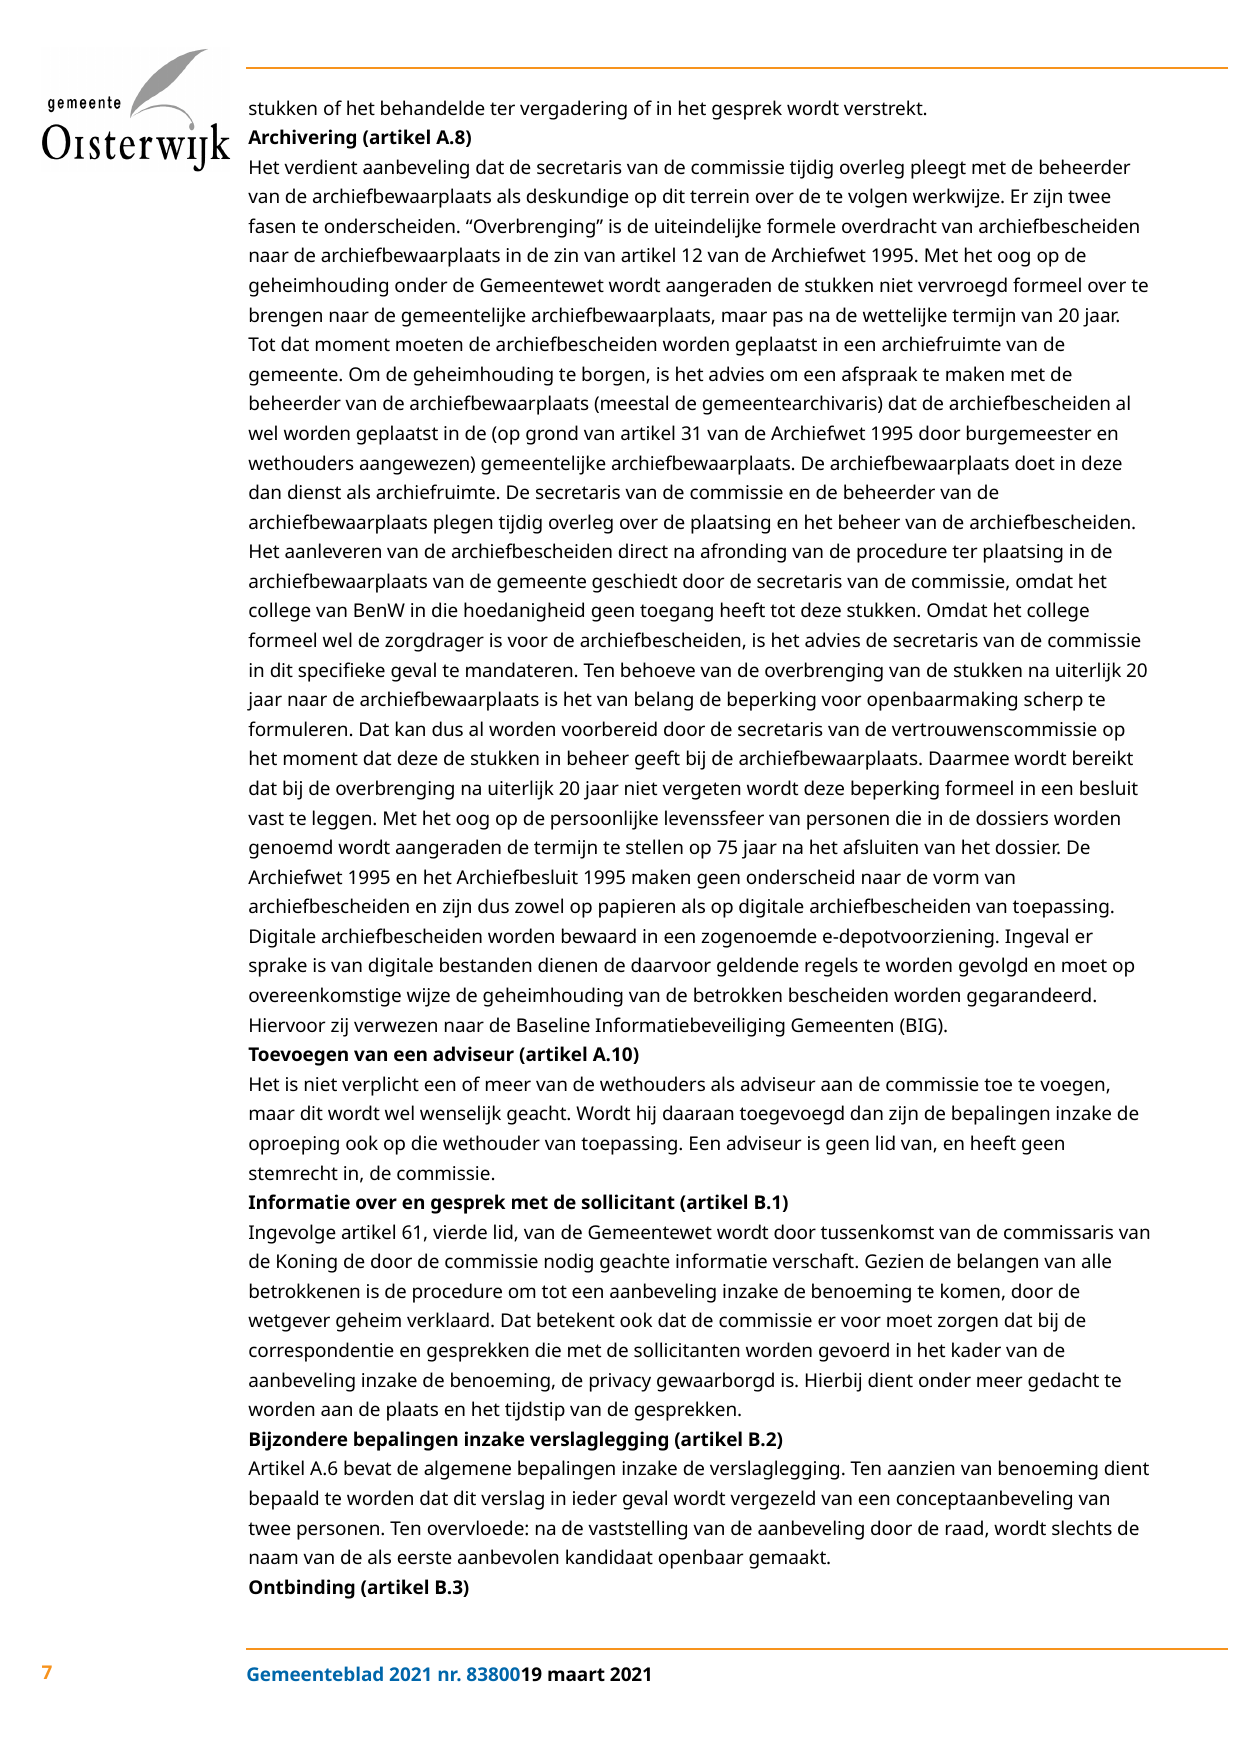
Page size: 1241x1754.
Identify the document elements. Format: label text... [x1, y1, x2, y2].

text Toevoegen van een adviseur (artikel A.10) [248, 1041, 1152, 1067]
text Ingevolge artikel 61, vierde lid, van de Gemeentewet wordt door tussenkomst van de commissaris van de Koning de door de commissie nodig geachte informatie verschaft. Gezien de belangen van alle betrokkenen is de procedure om tot een aanbeveling inzake de benoeming te komen, door de wetgever geheim verklaard. Dat betekent ook dat de commissie er voor moet zorgen dat bij de correspondentie en gesprekken die met de sollicitanten worden gevoerd in het kader van de aanbeveling inzake de benoeming, de privacy gewaarborgd is. Hierbij dient onder meer gedacht te worden aan de plaats en het tijdstip van de gesprekken. [248, 1219, 1152, 1422]
picture [41, 47, 231, 172]
text Ontbinding (artikel B.3) [248, 1574, 1152, 1600]
text Het verdient aanbeveling dat de secretaris van de commissie tijdig overleg pleegt met de beheerder van de archiefbewaarplaats als deskundige op dit terrein over de te volgen werkwijze. Er zijn twee fasen te onderscheiden. “Overbrenging” is de uiteindelijke formele overdracht van archiefbescheiden naar de archiefbewaarplaats in de zin van artikel 12 van de Archiefwet 1995. Met het oog op de geheimhouding onder de Gemeentewet wordt aangeraden de stukken niet vervroegd formeel over te brengen naar de gemeentelijke archiefbewaarplaats, maar pas na de wettelijke termijn van 20 jaar. Tot dat moment moeten de archiefbescheiden worden geplaatst in een archiefruimte van de gemeente. Om de geheimhouding te borgen, is het advies om een afspraak te maken met de beheerder van de archiefbewaarplaats (meestal de gemeentearchivaris) dat de archiefbescheiden al wel worden geplaatst in de (op grond van artikel 31 van de Archiefwet 1995 door burgemeester en wethouders aangewezen) gemeentelijke archiefbewaarplaats. De archiefbewaarplaats doet in deze dan dienst als archiefruimte. De secretaris van de commissie en de beheerder van de archiefbewaarplaats plegen tijdig overleg over de plaatsing en het beheer van de archiefbescheiden. Het aanleveren van de archiefbescheiden direct na afronding van de procedure ter plaatsing in de archiefbewaarplaats van de gemeente geschiedt door de secretaris van de commissie, omdat het college van BenW in die hoedanigheid geen toegang heeft tot deze stukken. Omdat het college formeel wel de zorgdrager is voor de archiefbescheiden, is het advies de secretaris van de commissie in dit specifieke geval te mandateren. Ten behoeve van de overbrenging van de stukken na uiterlijk 20 jaar naar de archiefbewaarplaats is het van belang de beperking voor openbaarmaking scherp te formuleren. Dat kan dus al worden voorbereid door de secretaris van de vertrouwenscommissie op het moment dat deze de stukken in beheer geeft bij de archiefbewaarplaats. Daarmee wordt bereikt dat bij de overbrenging na uiterlijk 20 jaar niet vergeten wordt deze beperking formeel in een besluit vast te leggen. Met het oog op de persoonlijke levenssfeer van personen die in de dossiers worden genoemd wordt aangeraden de termijn te stellen op 75 jaar na het afsluiten van het dossier. De Archiefwet 1995 en het Archiefbesluit 1995 maken geen onderscheid naar de vorm van archiefbescheiden en zijn dus zowel op papieren als op digitale archiefbescheiden van toepassing. Digitale archiefbescheiden worden bewaard in een zogenoemde e-depotvoorziening. Ingeval er sprake is van digitale bestanden dienen de daarvoor geldende regels te worden gevolgd en moet op overeenkomstige wijze de geheimhouding van de betrokken bescheiden worden gegarandeerd. Hiervoor zij verwezen naar de Baseline Informatiebeveiliging Gemeenten (BIG). [248, 154, 1152, 1038]
text Bijzondere bepalingen inzake verslaglegging (artikel B.2) [248, 1426, 1152, 1452]
text Archivering (artikel A.8) [248, 124, 1152, 150]
text Het is niet verplicht een of meer van de wethouders als adviseur aan de commissie toe te voegen, maar dit wordt wel wenselijk geacht. Wordt hij daaraan toegevoegd dan zijn de bepalingen inzake de oproeping ook op die wethouder van toepassing. Een adviseur is geen lid van, en heeft geen stemrecht in, de commissie. [248, 1071, 1152, 1186]
text stukken of het behandelde ter vergadering of in het gesprek wordt verstrekt. [248, 95, 1152, 121]
text Informatie over en gesprek met de sollicitant (artikel B.1) [248, 1189, 1152, 1215]
text Artikel A.6 bevat de algemene bepalingen inzake de verslaglegging. Ten aanzien van benoeming dient bepaald te worden dat dit verslag in ieder geval wordt vergezeld van een conceptaanbeveling van twee personen. Ten overvloede: na de vaststelling van de aanbeveling door de raad, wordt slechts de naam van de als eerste aanbevolen kandidaat openbaar gemaakt. [248, 1456, 1152, 1570]
